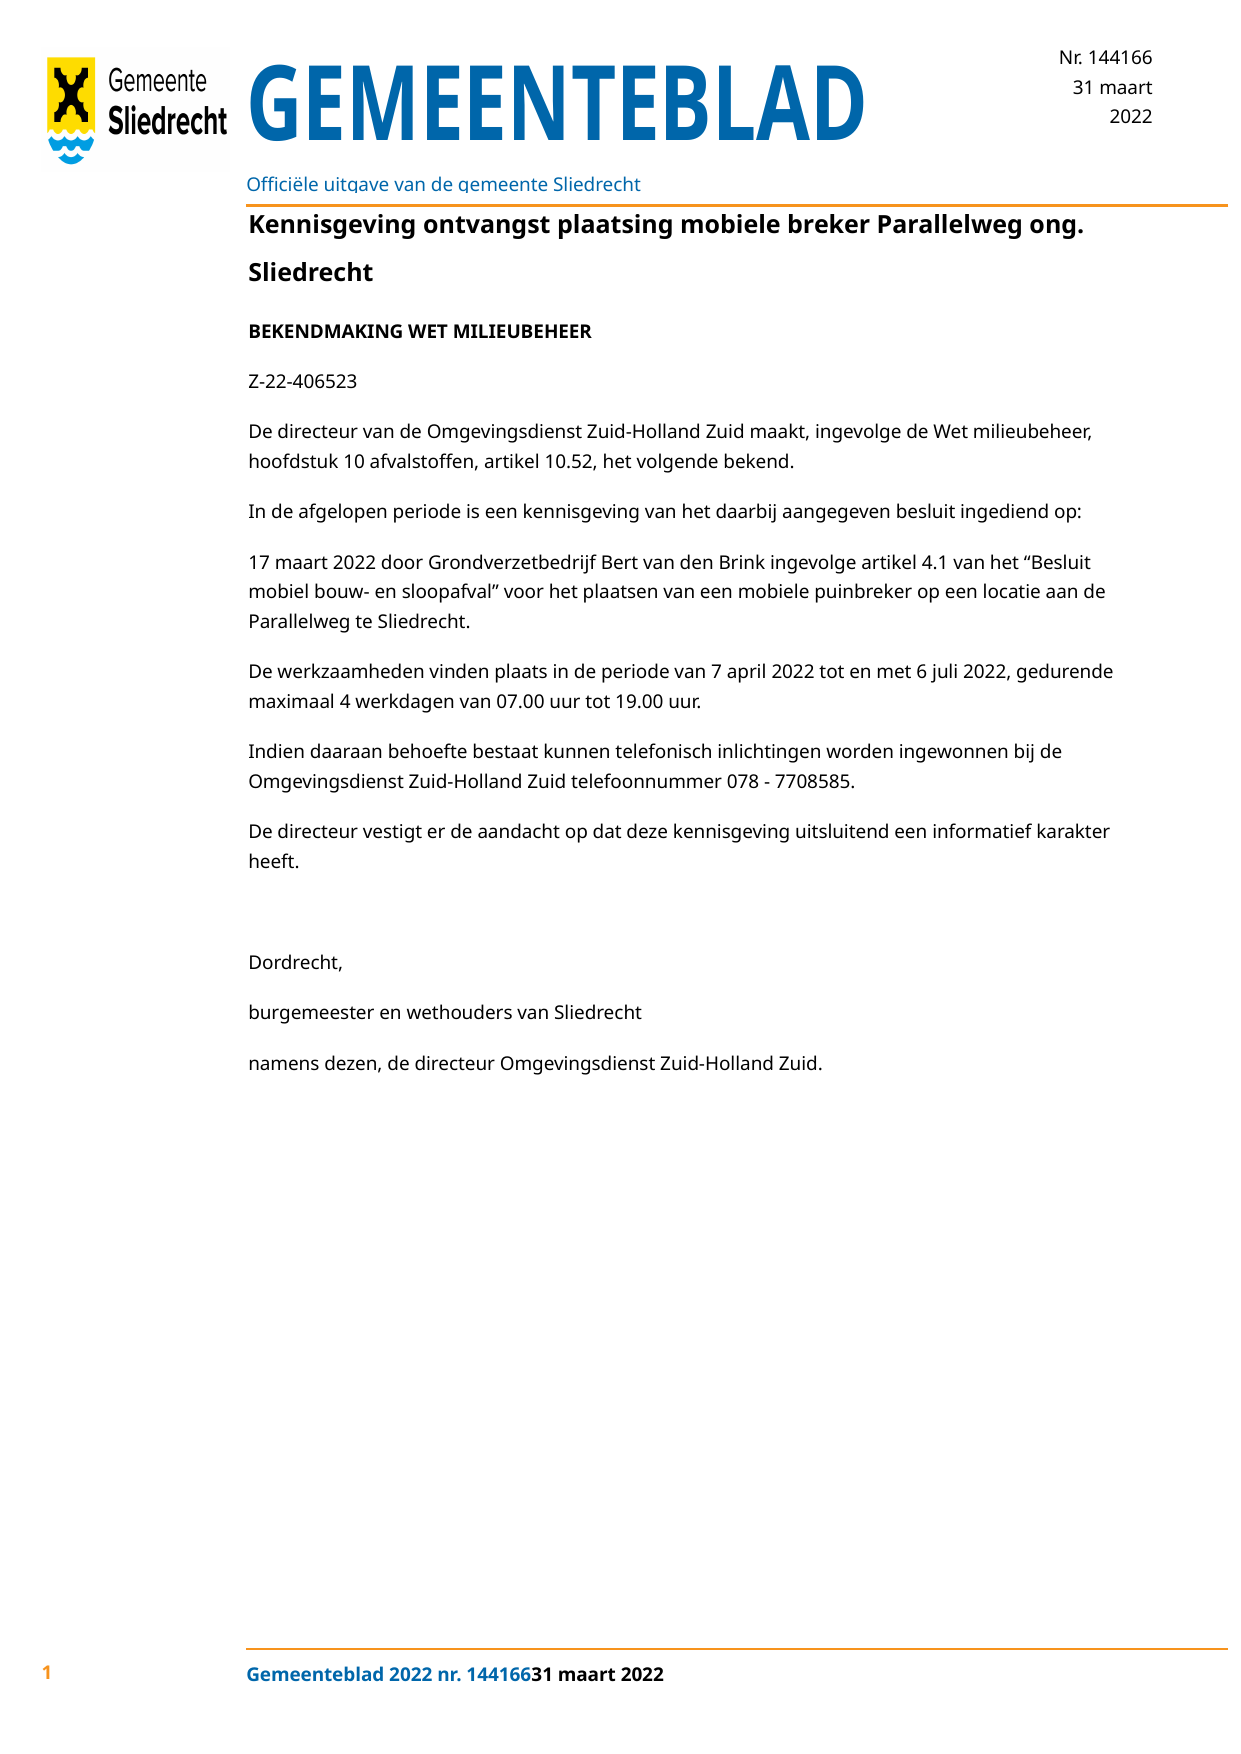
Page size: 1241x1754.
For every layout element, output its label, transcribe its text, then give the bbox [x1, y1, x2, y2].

text De directeur van de Omgevingsdienst Zuid-Holland Zuid maakt, ingevolge de Wet milieubeheer, hoofdstuk 10 afvalstoffen, artikel 10.52, het volgende bekend. [248, 419, 1152, 474]
text Kennisgeving ontvangst plaatsing mobiele breker Parallelweg ong. Sliedrecht [248, 207, 1152, 288]
text De werkzaamheden vinden plaats in de periode van 7 april 2022 tot en met 6 juli 2022, gedurende maximaal 4 werkdagen van 07.00 uur tot 19.00 uur. [248, 659, 1152, 714]
text Z-22-406523 [248, 368, 1152, 394]
text 17 maart 2022 door Grondverzetbedrijf Bert van den Brink ingevolge artikel 4.1 van het “Besluit mobiel bouw- en sloopafval” voor het plaatsen van een mobiele puinbreker op een locatie aan de Parallelweg te Sliedrecht. [248, 549, 1152, 634]
picture [41, 47, 231, 172]
text BEKENDMAKING WET MILIEUBEHEER [248, 318, 1152, 344]
text Indien daaraan behoefte bestaat kunnen telefonisch inlichtingen worden ingewonnen bij de Omgevingsdienst Zuid-Holland Zuid telefoonnummer 078 - 7708585. [248, 739, 1152, 794]
text Dordrecht, [248, 949, 1152, 975]
text In de afgelopen periode is een kennisgeving van het daarbij aangegeven besluit ingediend op: [248, 499, 1152, 524]
text De directeur vestigt er de aandacht op dat deze kennisgeving uitsluitend een informatief karakter heeft. [248, 819, 1152, 874]
text burgemeester en wethouders van Sliedrecht [248, 999, 1152, 1025]
text namens dezen, de directeur Omgevingsdienst Zuid-Holland Zuid. [248, 1050, 1152, 1076]
